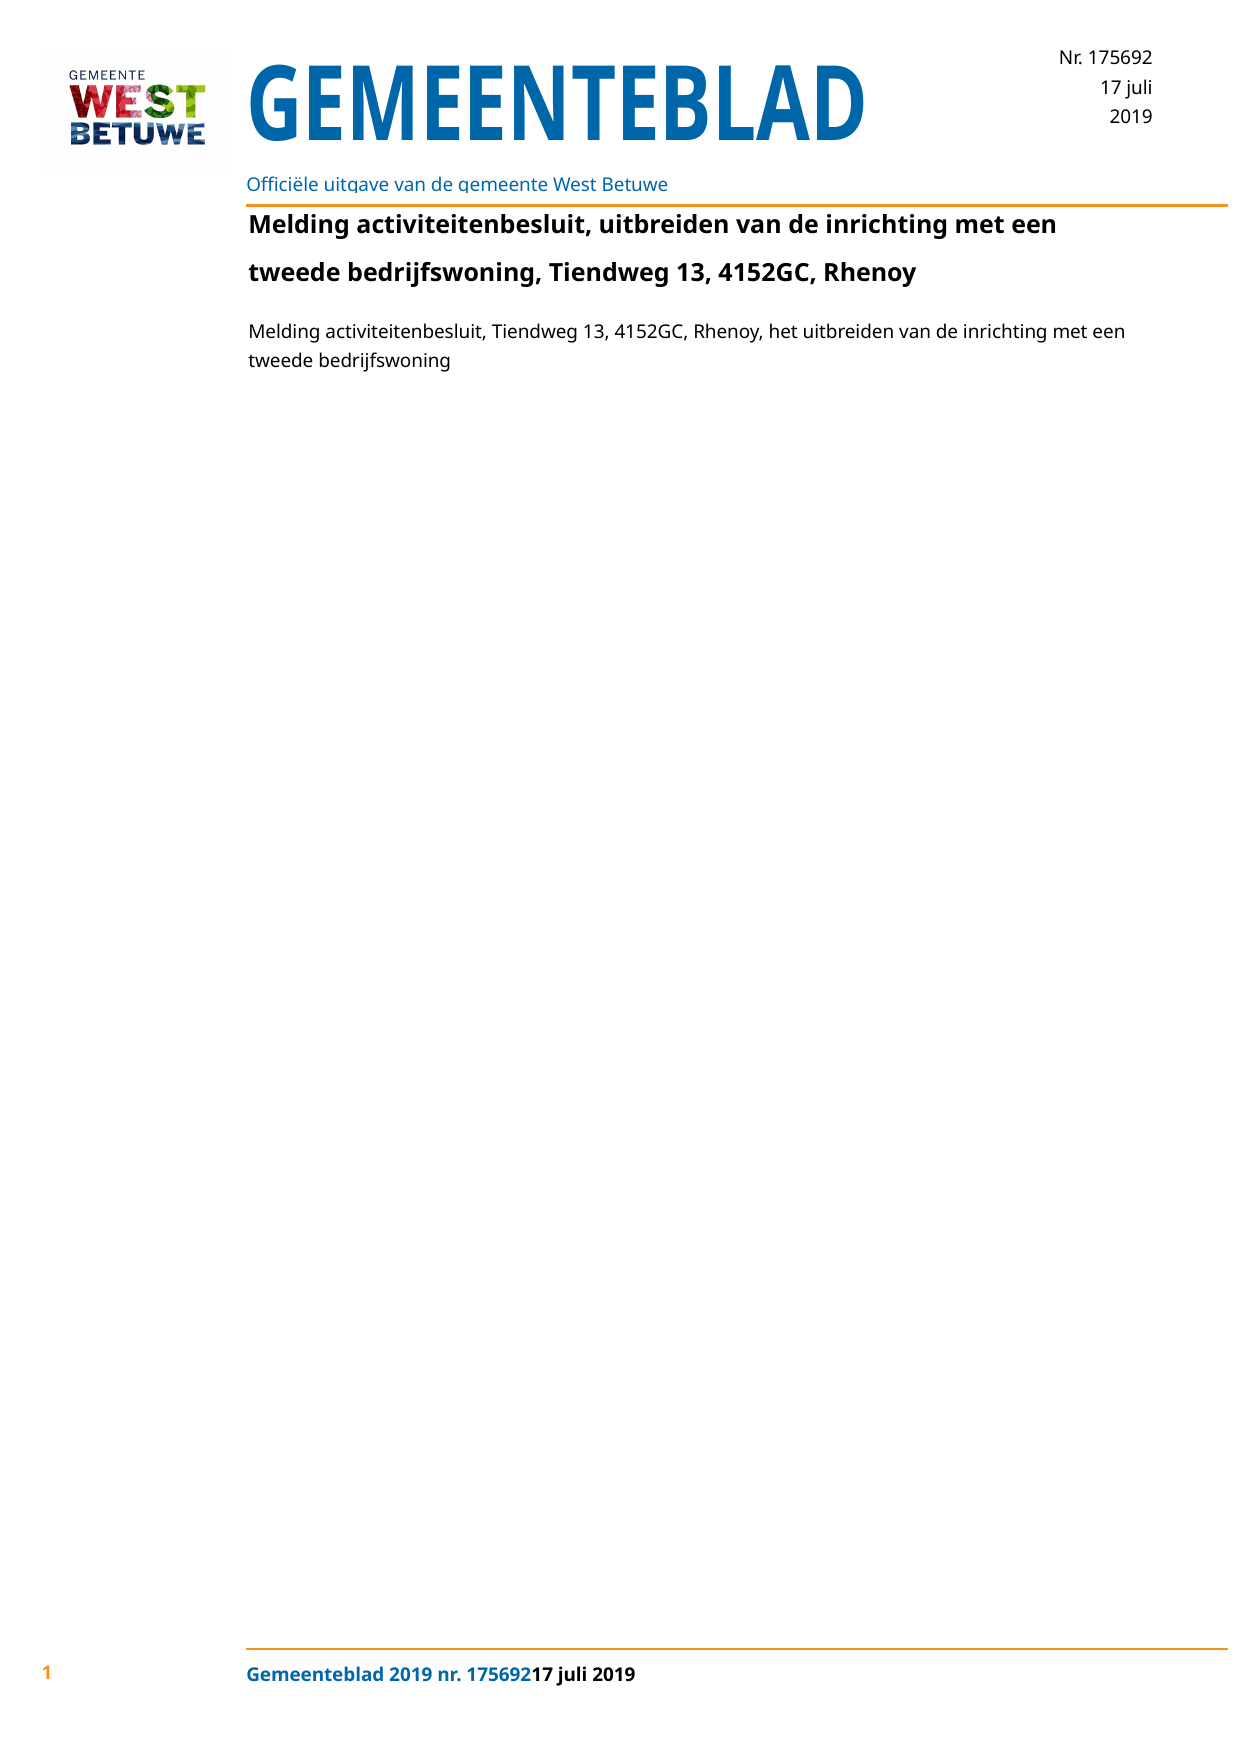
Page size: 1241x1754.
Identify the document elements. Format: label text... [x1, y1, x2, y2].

text Melding activiteitenbesluit, Tiendweg 13, 4152GC, Rhenoy, het uitbreiden van de inrichting met een tweede bedrijfswoning [248, 318, 1152, 373]
text Melding activiteitenbesluit, uitbreiden van de inrichting met een tweede bedrijfswoning, Tiendweg 13, 4152GC, Rhenoy [248, 207, 1152, 288]
picture [41, 47, 231, 172]
